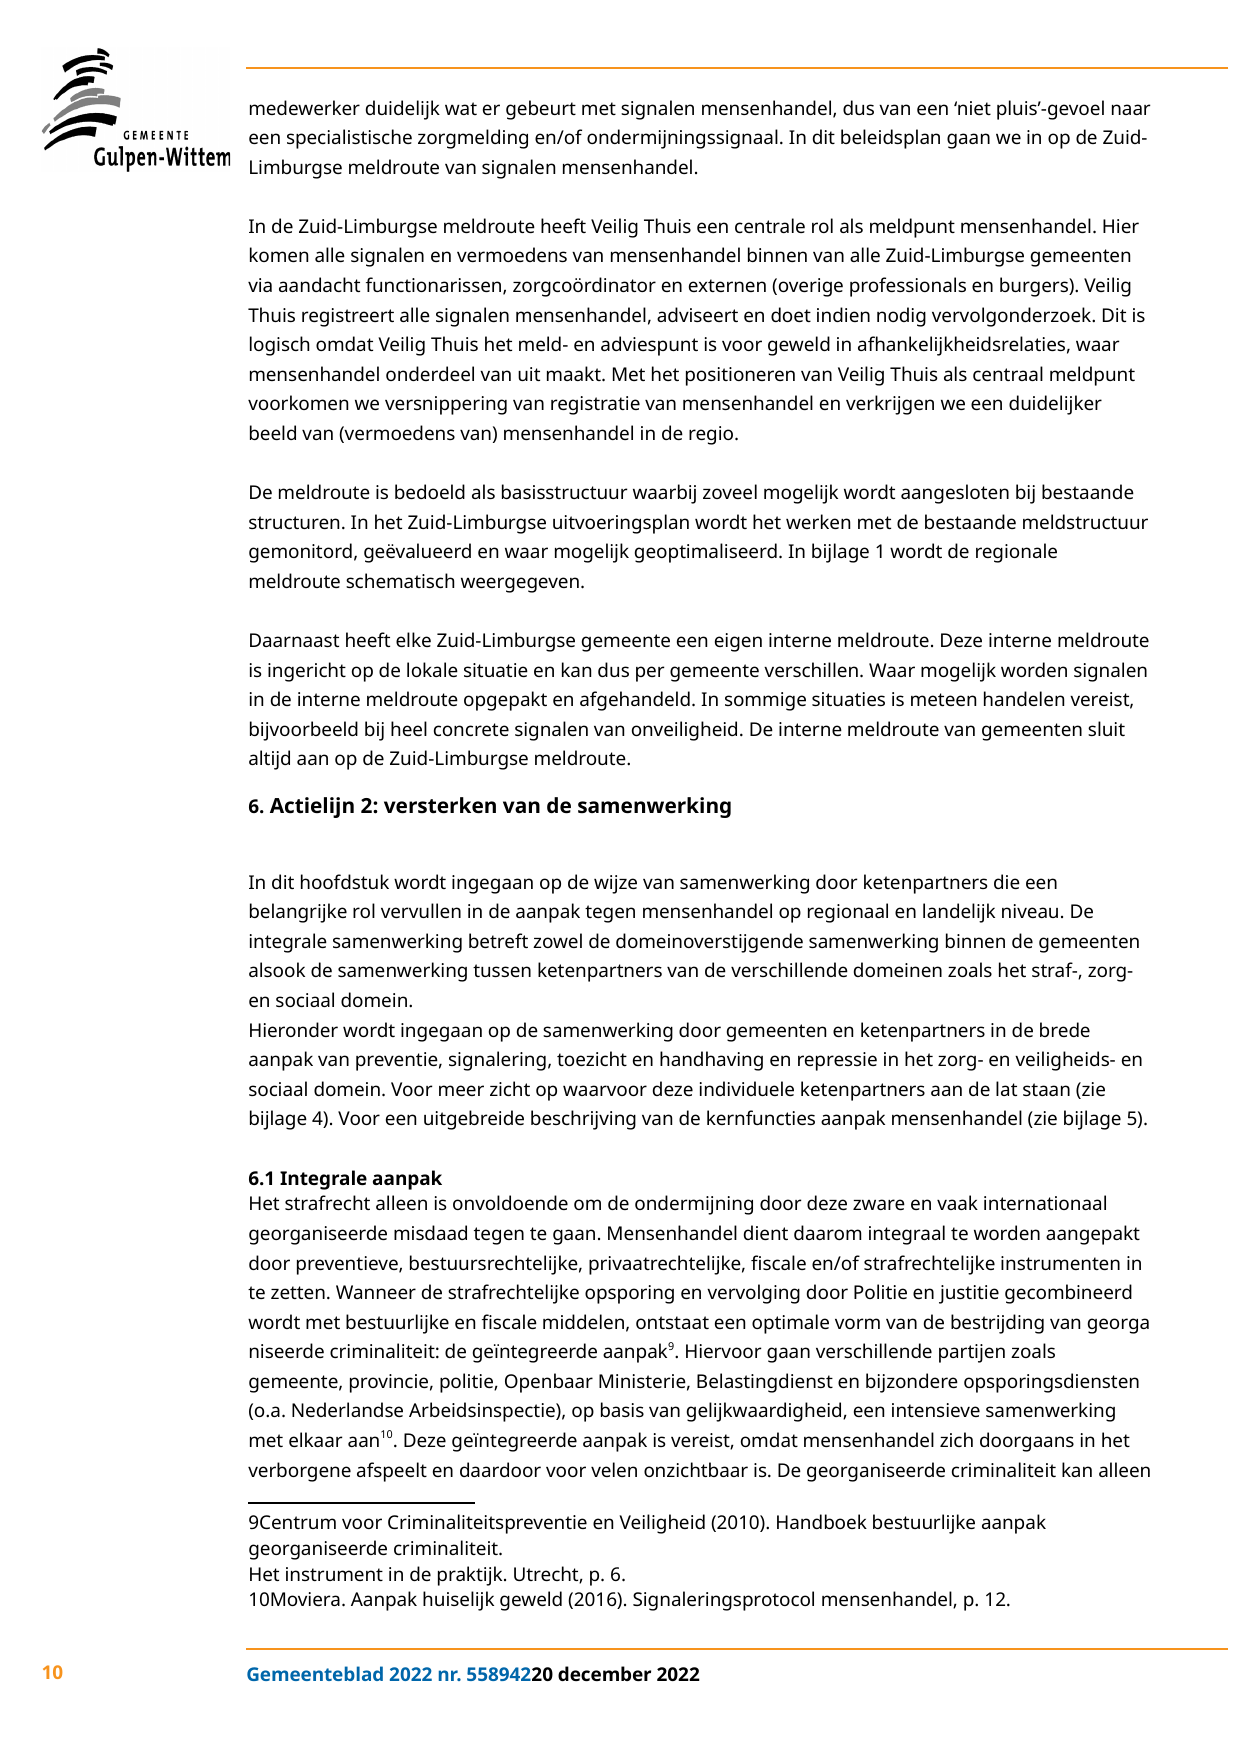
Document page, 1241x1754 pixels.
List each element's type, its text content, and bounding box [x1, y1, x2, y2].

text In de Zuid-Limburgse meldroute heeft Veilig Thuis een centrale rol als meldpunt mensenhandel. Hier komen alle signalen en vermoedens van mensenhandel binnen van alle Zuid-Limburgse gemeenten via aandacht functionarissen, zorgcoördinator en externen (overige professionals en burgers). Veilig Thuis registreert alle signalen mensenhandel, adviseert en doet indien nodig vervolgonderzoek. Dit is logisch omdat Veilig Thuis het meld- en adviespunt is voor geweld in afhankelijkheidsrelaties, waar mensenhandel onderdeel van uit maakt. Met het positioneren van Veilig Thuis als centraal meldpunt voorkomen we versnippering van registratie van mensenhandel en verkrijgen we een duidelijker beeld van (vermoedens van) mensenhandel in de regio. [248, 213, 1152, 446]
text Het instrument in de praktijk. Utrecht, p. 6. [248, 1561, 1152, 1586]
picture [41, 47, 231, 172]
text 6. Actielijn 2: versterken van de samenwerking [248, 791, 1152, 820]
text medewerker duidelijk wat er gebeurt met signalen mensenhandel, dus van een ‘niet pluis’-gevoel naar een specialistische zorgmelding en/of ondermijningssignaal. In dit beleidsplan gaan we in op de Zuid-Limburgse meldroute van signalen mensenhandel. [248, 95, 1152, 180]
text Hieronder wordt ingegaan op de samenwerking door gemeenten en ketenpartners in de brede aanpak van preventie, signalering, toezicht en handhaving en repressie in het zorg- en veiligheids- en sociaal domein. Voor meer zicht op waarvoor deze individuele ketenpartners aan de lat staan (zie bijlage 4). Voor een uitgebreide beschrijving van de kernfuncties aanpak mensenhandel (zie bijlage 5). [248, 1017, 1152, 1131]
text 6.1 Integrale aanpak [248, 1165, 1152, 1191]
text Daarnaast heeft elke Zuid-Limburgse gemeente een eigen interne meldroute. Deze interne meldroute is ingericht op de lokale situatie en kan dus per gemeente verschillen. Waar mogelijk worden signalen in de interne meldroute opgepakt en afgehandeld. In sommige situaties is meteen handelen vereist, bijvoorbeeld bij heel concrete signalen van onveiligheid. De interne meldroute van gemeenten sluit altijd aan op de Zuid-Limburgse meldroute. [248, 627, 1152, 771]
text Het strafrecht alleen is onvoldoende om de ondermijning door deze zware en vaak internationaal georganiseerde misdaad tegen te gaan. Mensenhandel dient daarom integraal te worden aangepakt door preventieve, bestuursrechtelijke, privaatrechtelijke, fiscale en/of strafrechtelijke instrumenten in te zetten. Wanneer de strafrechtelijke opsporing en vervolging door Politie en justitie gecombineerd wordt met bestuurlijke en fiscale middelen, ontstaat een optimale vorm van de bestrijding van georga niseerde criminaliteit: de geïntegreerde aanpak. Hiervoor gaan verschillende partijen zoals gemeente, provincie, politie, Openbaar Ministerie, Belastingdienst en bijzondere opsporingsdiensten (o.a. Nederlandse Arbeidsinspectie), op basis van gelijkwaardigheid, een intensieve samenwerking met elkaar aan. Deze geïntegreerde aanpak is vereist, omdat mensenhandel zich doorgaans in het verborgene afspeelt en daardoor voor velen onzichtbaar is. De georganiseerde criminaliteit kan alleen [248, 1191, 1152, 1482]
text Moviera. Aanpak huiselijk geweld (2016). Signaleringsprotocol mensenhandel, p. 12. [248, 1586, 1152, 1612]
text In dit hoofdstuk wordt ingegaan op de wijze van samenwerking door ketenpartners die een belangrijke rol vervullen in de aanpak tegen mensenhandel op regionaal en landelijk niveau. De integrale samenwerking betreft zowel de domeinoverstijgende samenwerking binnen de gemeenten alsook de samenwerking tussen ketenpartners van de verschillende domeinen zoals het straf-, zorg- en sociaal domein. [248, 869, 1152, 1013]
text Centrum voor Criminaliteitspreventie en Veiligheid (2010). Handboek bestuurlijke aanpak georganiseerde criminaliteit. [248, 1509, 1152, 1561]
text De meldroute is bedoeld als basisstructuur waarbij zoveel mogelijk wordt aangesloten bij bestaande structuren. In het Zuid-Limburgse uitvoeringsplan wordt het werken met de bestaande meldstructuur gemonitord, geëvalueerd en waar mogelijk geoptimaliseerd. In bijlage 1 wordt de regionale meldroute schematisch weergegeven. [248, 479, 1152, 594]
